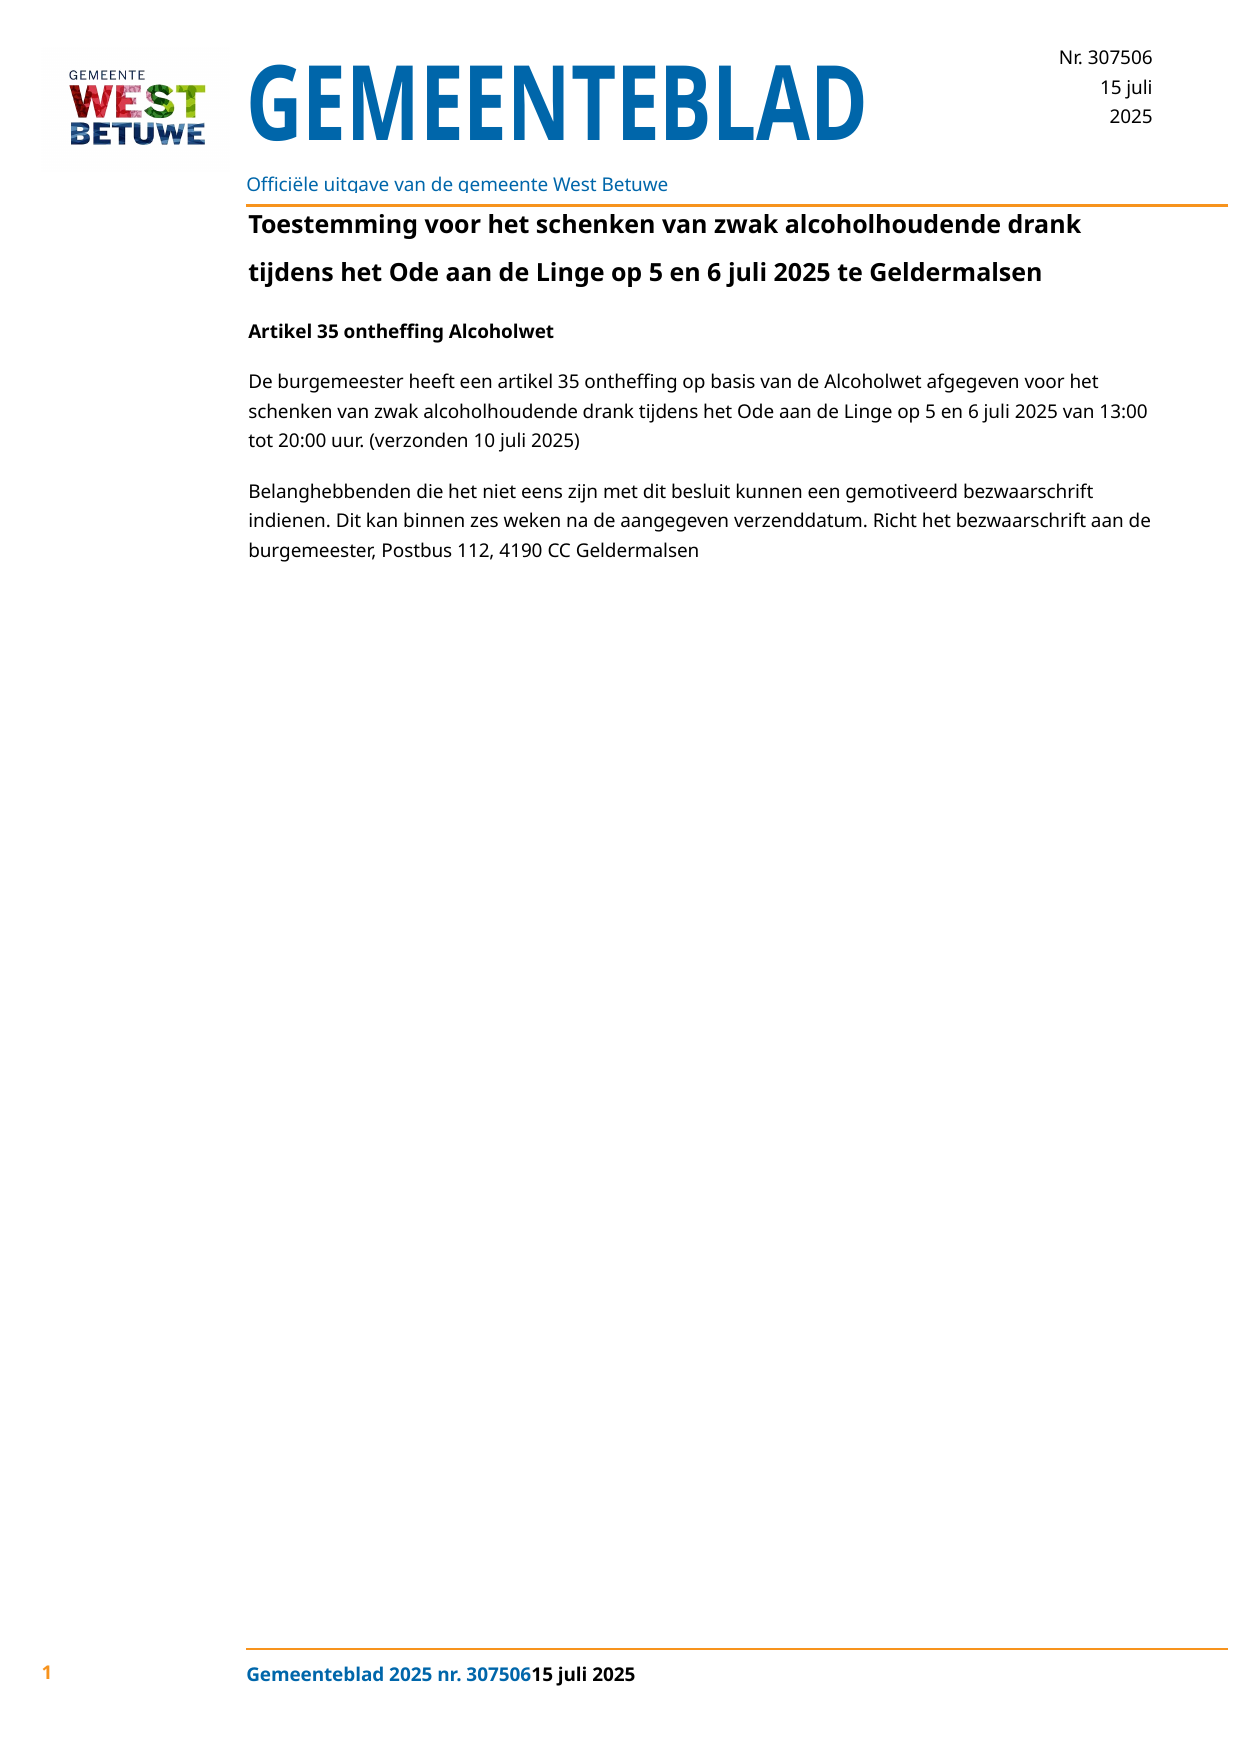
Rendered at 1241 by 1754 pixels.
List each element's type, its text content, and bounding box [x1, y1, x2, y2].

text Belanghebbenden die het niet eens zijn met dit besluit kunnen een gemotiveerd bezwaarschrift indienen. Dit kan binnen zes weken na de aangegeven verzenddatum. Richt het bezwaarschrift aan de burgemeester, Postbus 112, 4190 CC Geldermalsen [248, 478, 1152, 563]
picture [41, 47, 231, 172]
text Toestemming voor het schenken van zwak alcoholhoudende drank tijdens het Ode aan de Linge op 5 en 6 juli 2025 te Geldermalsen [248, 207, 1152, 288]
text De burgemeester heeft een artikel 35 ontheffing op basis van de Alcoholwet afgegeven voor het schenken van zwak alcoholhoudende drank tijdens het Ode aan de Linge op 5 en 6 juli 2025 van 13:00 tot 20:00 uur. (verzonden 10 juli 2025) [248, 368, 1152, 453]
text Artikel 35 ontheffing Alcoholwet [248, 318, 1152, 344]
